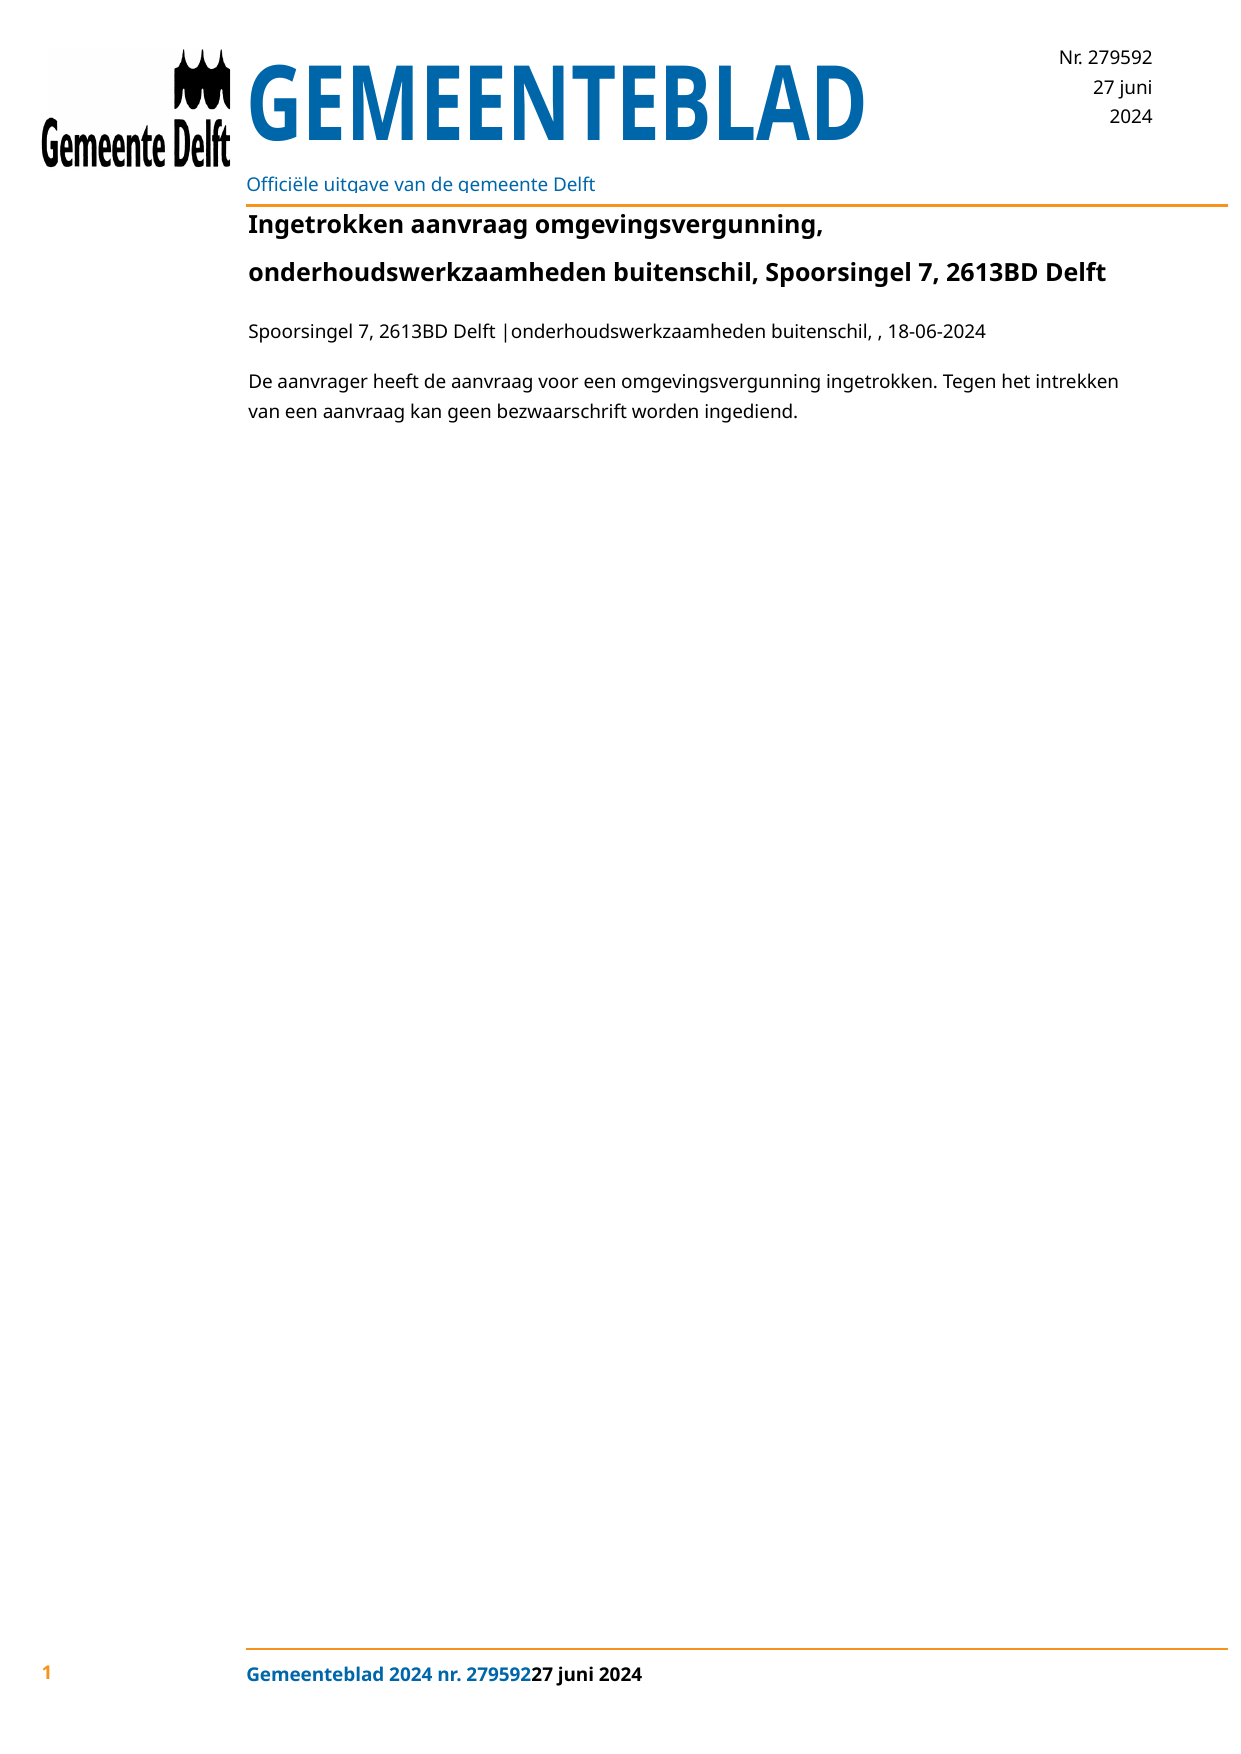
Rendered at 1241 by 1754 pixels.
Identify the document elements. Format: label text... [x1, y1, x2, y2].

picture [41, 47, 231, 172]
text Ingetrokken aanvraag omgevingsvergunning, onderhoudswerkzaamheden buitenschil, Spoorsingel 7, 2613BD Delft [248, 207, 1152, 288]
text De aanvrager heeft de aanvraag voor een omgevingsvergunning ingetrokken. Tegen het intrekken van een aanvraag kan geen bezwaarschrift worden ingediend. [248, 368, 1152, 424]
text Spoorsingel 7, 2613BD Delft |onderhoudswerkzaamheden buitenschil, , 18-06-2024 [248, 318, 1152, 344]
